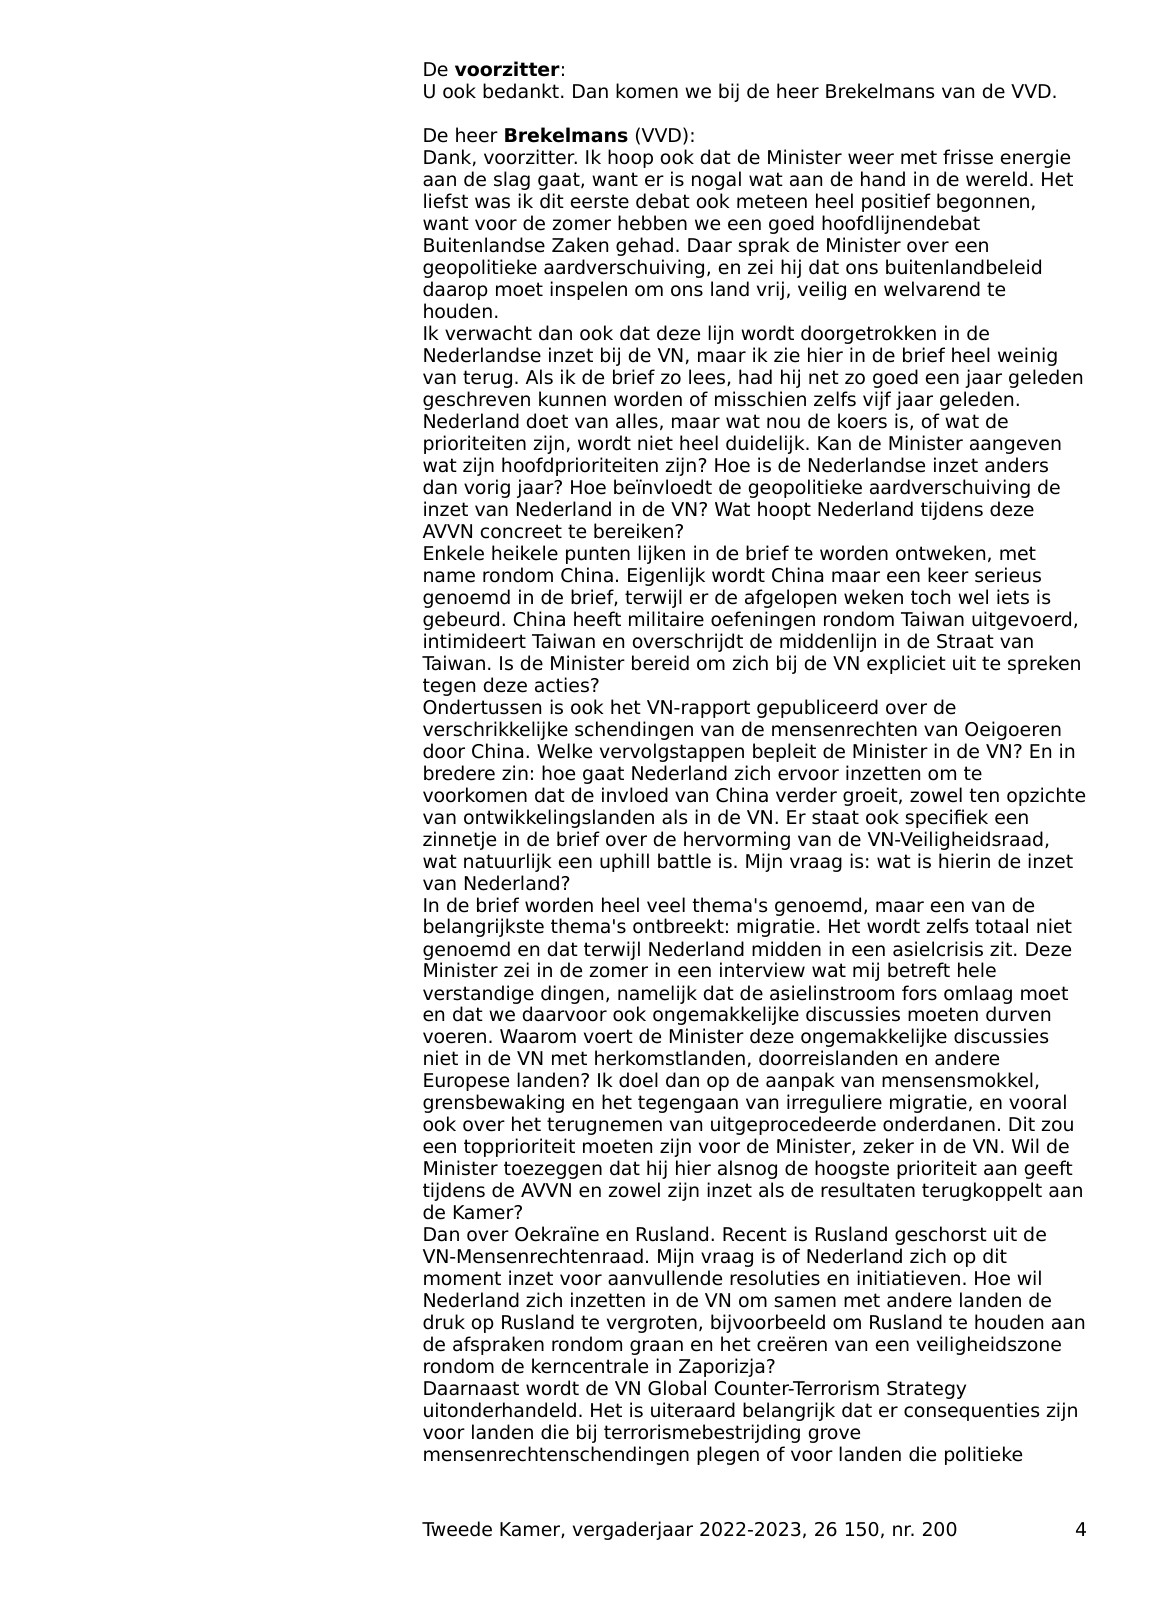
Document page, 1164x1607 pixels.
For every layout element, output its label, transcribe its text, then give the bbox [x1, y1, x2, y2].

text Ondertussen is ook het VN-rapport gepubliceerd over de verschrikkelijke schendingen van de mensenrechten van Oeigoeren door China. Welke vervolgstappen bepleit de Minister in de VN? En in bredere zin: hoe gaat Nederland zich ervoor inzetten om te voorkomen dat de invloed van China verder groeit, zowel ten opzichte van ontwikkelingslanden als in de VN. Er staat ook specifiek een zinnetje in de brief over de hervorming van de VN-Veiligheidsraad, wat natuurlijk een uphill battle is. Mijn vraag is: wat is hierin de inzet van Nederland? [422, 697, 1087, 894]
text Dank, voorzitter. Ik hoop ook dat de Minister weer met frisse energie aan de slag gaat, want er is nogal wat aan de hand in de wereld. Het liefst was ik dit eerste debat ook meteen heel positief begonnen, want voor de zomer hebben we een goed hoofdlijnendebat Buitenlandse Zaken gehad. Daar sprak de Minister over een geopolitieke aardverschuiving, en zei hij dat ons buitenlandbeleid daarop moet inspelen om ons land vrij, veilig en welvarend te houden. [422, 147, 1087, 323]
text Enkele heikele punten lijken in de brief te worden ontweken, met name rondom China. Eigenlijk wordt China maar een keer serieus genoemd in de brief, terwijl er de afgelopen weken toch wel iets is gebeurd. China heeft militaire oefeningen rondom Taiwan uitgevoerd, intimideert Taiwan en overschrijdt de middenlijn in de Straat van Taiwan. Is de Minister bereid om zich bij de VN expliciet uit te spreken tegen deze acties? [422, 543, 1087, 697]
text Daarnaast wordt de VN Global Counter-Terrorism Strategy uitonderhandeld. Het is uiteraard belangrijk dat er consequenties zijn voor landen die bij terrorismebestrijding grove mensenrechtenschendingen plegen of voor landen die politieke [422, 1378, 1087, 1466]
text In de brief worden heel veel thema's genoemd, maar een van de belangrijkste thema's ontbreekt: migratie. Het wordt zelfs totaal niet genoemd en dat terwijl Nederland midden in een asielcrisis zit. Deze Minister zei in de zomer in een interview wat mij betreft hele verstandige dingen, namelijk dat de asielinstroom fors omlaag moet en dat we daarvoor ook ongemakkelijke discussies moeten durven voeren. Waarom voert de Minister deze ongemakkelijke discussies niet in de VN met herkomstlanden, doorreislanden en andere Europese landen? Ik doel dan op de aanpak van mensensmokkel, grensbewaking en het tegengaan van irreguliere migratie, en vooral ook over het terugnemen van uitgeprocedeerde onderdanen. Dit zou een topprioriteit moeten zijn voor de Minister, zeker in de VN. Wil de Minister toezeggen dat hij hier alsnog de hoogste prioriteit aan geeft tijdens de AVVN en zowel zijn inzet als de resultaten terugkoppelt aan de Kamer? [422, 894, 1087, 1224]
text Ik verwacht dan ook dat deze lijn wordt doorgetrokken in de Nederlandse inzet bij de VN, maar ik zie hier in de brief heel weinig van terug. Als ik de brief zo lees, had hij net zo goed een jaar geleden geschreven kunnen worden of misschien zelfs vijf jaar geleden. Nederland doet van alles, maar wat nou de koers is, of wat de prioriteiten zijn, wordt niet heel duidelijk. Kan de Minister aangeven wat zijn hoofdprioriteiten zijn? Hoe is de Nederlandse inzet anders dan vorig jaar? Hoe beïnvloedt de geopolitieke aardverschuiving de inzet van Nederland in de VN? Wat hoopt Nederland tijdens deze AVVN concreet te bereiken? [422, 323, 1087, 543]
text U ook bedankt. Dan komen we bij de heer Brekelmans van de VVD. [422, 81, 1087, 103]
text De voorzitter: [422, 59, 1087, 81]
text De heer Brekelmans (VVD): [422, 125, 1087, 147]
text Dan over Oekraïne en Rusland. Recent is Rusland geschorst uit de VN-Mensenrechtenraad. Mijn vraag is of Nederland zich op dit moment inzet voor aanvullende resoluties en initiatieven. Hoe wil Nederland zich inzetten in de VN om samen met andere landen de druk op Rusland te vergroten, bijvoorbeeld om Rusland te houden aan de afspraken rondom graan en het creëren van een veiligheidszone rondom de kerncentrale in Zaporizja? [422, 1224, 1087, 1378]
